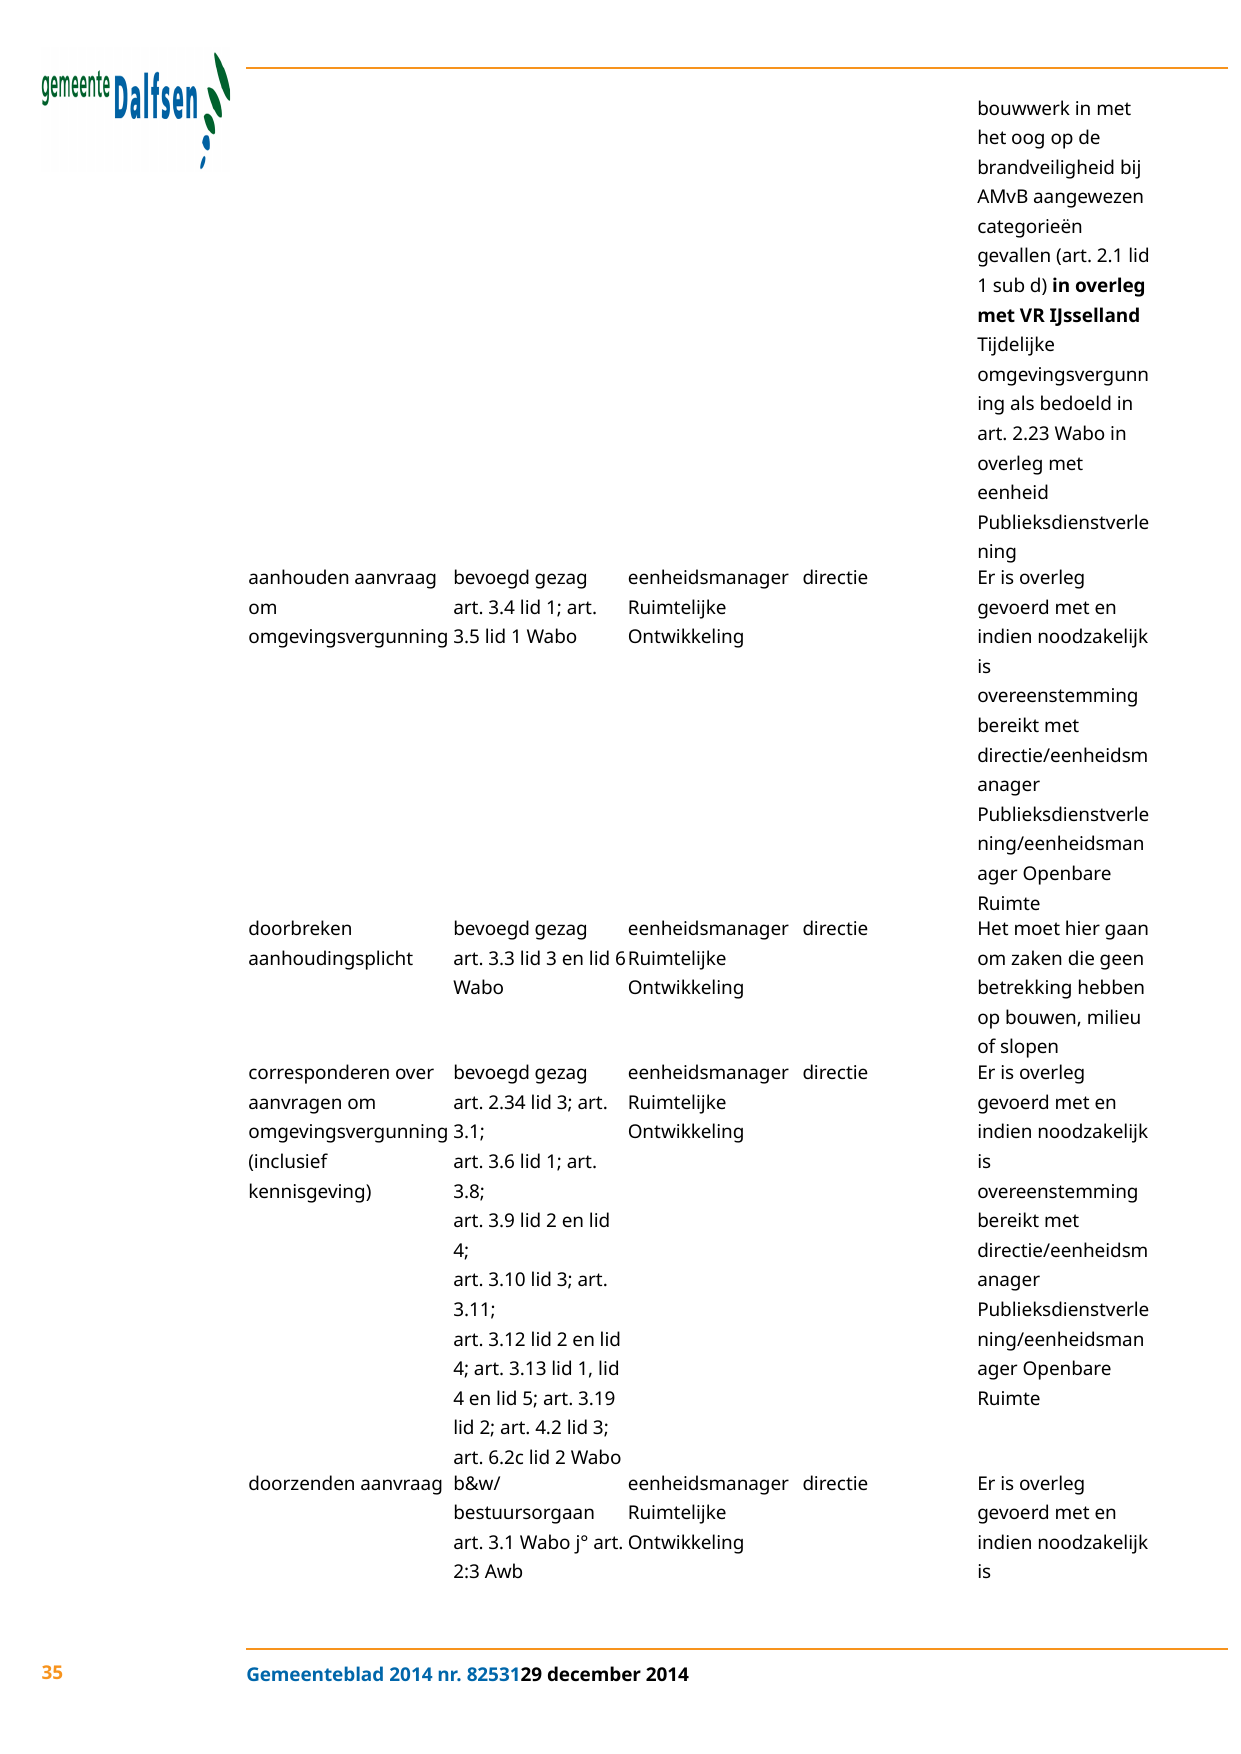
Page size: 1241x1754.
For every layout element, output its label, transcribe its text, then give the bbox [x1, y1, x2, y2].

table_cell [453, 95, 628, 564]
table_cell doorbreken aanhoudingsplicht [248, 915, 453, 1059]
table_cell eenheidsmanager Ruimtelijke Ontwikkeling [628, 1470, 802, 1584]
table_cell bouwwerk in met het oog op de brandveiligheid bij AMvB aangewezen categorieën gevallen (art. 2.1 lid 1 sub d) in overleg met VR IJsselland Tijdelijke omgevingsvergunning als bedoeld in art. 2.23 Wabo in overleg met eenheid Publieksdienstverlening [977, 95, 1152, 564]
table_cell [248, 95, 453, 564]
table_cell aanhouden aanvraag om omgevingsvergunning [248, 564, 453, 915]
table_cell directie [802, 564, 977, 915]
table_cell doorzenden aanvraag [248, 1470, 453, 1584]
table_cell [628, 95, 802, 564]
table_cell bevoegd gezag art. 3.3 lid 3 en lid 6 Wabo [453, 915, 628, 1059]
table_cell Er is overleg gevoerd met en indien noodzakelijk is [977, 1470, 1152, 1584]
table_cell eenheidsmanager Ruimtelijke Ontwikkeling [628, 1060, 802, 1470]
table_cell b&w/bestuursorgaan art. 3.1 Wabo j° art. 2:3 Awb [453, 1470, 628, 1584]
table_cell Het moet hier gaan om zaken die geen betrekking hebben op bouwen, milieu of slopen [977, 915, 1152, 1059]
table_cell bevoegd gezag art. 3.4 lid 1; art. 3.5 lid 1 Wabo [453, 564, 628, 915]
table_cell directie [802, 1470, 977, 1584]
table_cell directie [802, 915, 977, 1059]
table_cell [802, 95, 977, 564]
table_cell corresponderen over aanvragen om omgevingsvergunning (inclusief kennisgeving) [248, 1060, 453, 1470]
table_cell eenheidsmanager Ruimtelijke Ontwikkeling [628, 564, 802, 915]
table_cell Er is overleg gevoerd met en indien noodzakelijk is overeenstemming bereikt met directie/eenheidsmanager Publieksdienstverlening/eenheidsmanager Openbare Ruimte [977, 564, 1152, 915]
table_cell directie [802, 1060, 977, 1470]
table_cell Er is overleg gevoerd met en indien noodzakelijk is overeenstemming bereikt met directie/eenheidsmanager Publieksdienstverlening/eenheidsmanager Openbare Ruimte [977, 1060, 1152, 1470]
table_cell bevoegd gezag art. 2.34 lid 3; art. 3.1; art. 3.6 lid 1; art. 3.8; art. 3.9 lid 2 en lid 4; art. 3.10 lid 3; art. 3.11; art. 3.12 lid 2 en lid 4; art. 3.13 lid 1, lid 4 en lid 5; art. 3.19 lid 2; art. 4.2 lid 3; art. 6.2c lid 2 Wabo [453, 1060, 628, 1470]
table_cell eenheidsmanager Ruimtelijke Ontwikkeling [628, 915, 802, 1059]
picture [41, 47, 231, 172]
